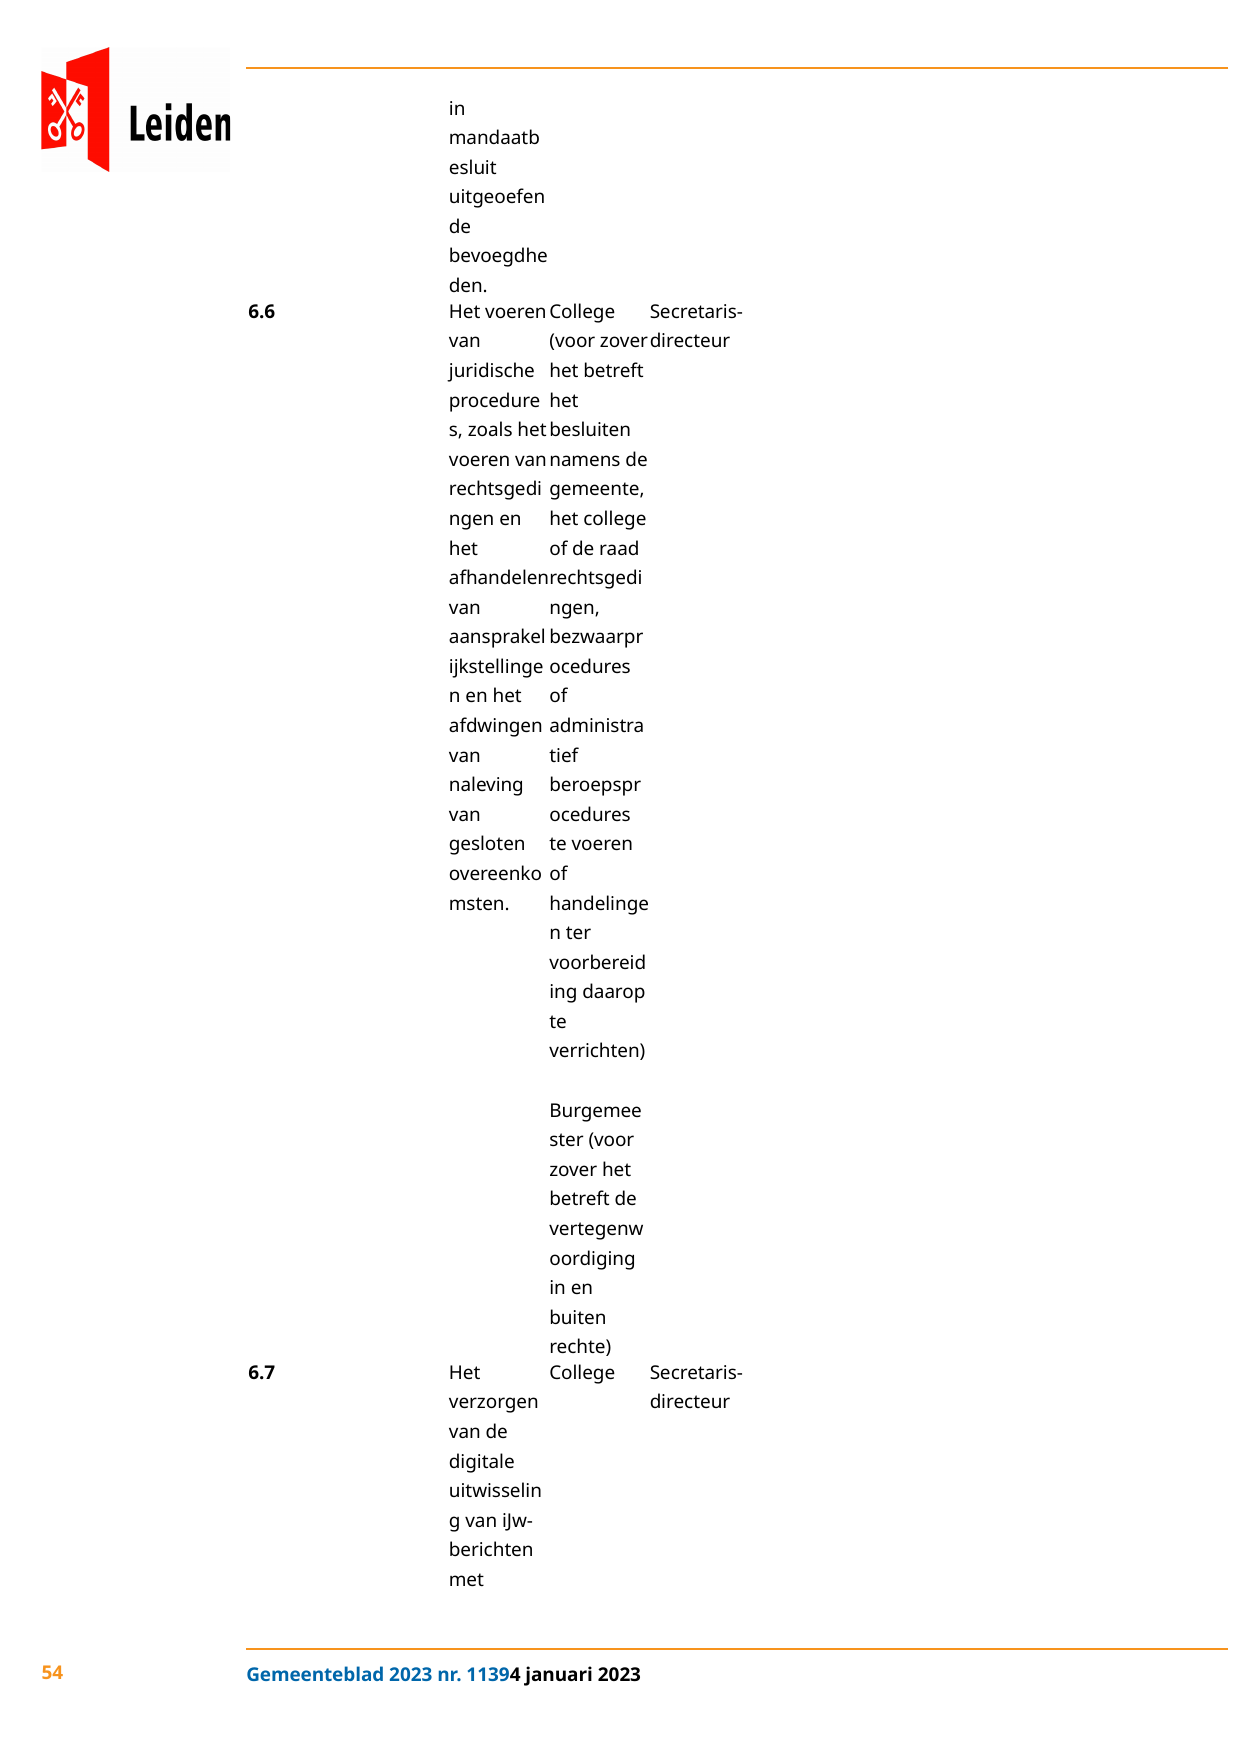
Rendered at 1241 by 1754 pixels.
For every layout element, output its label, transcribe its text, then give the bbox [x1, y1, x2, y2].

table_cell College [549, 1359, 649, 1592]
picture [41, 47, 231, 172]
table_cell 6.7 [248, 1359, 348, 1592]
table_cell [850, 298, 951, 1359]
table_cell [348, 95, 449, 298]
table_cell in mandaatbesluit uitgeoefende bevoegdheden. [449, 95, 549, 298]
table_cell [650, 95, 750, 298]
table_cell [549, 95, 649, 298]
table_cell [951, 95, 1051, 298]
table_cell Secretaris-directeur [650, 1359, 750, 1592]
table_cell [348, 298, 449, 1359]
table_cell Secretaris-directeur [650, 298, 750, 1359]
table_cell [1051, 298, 1152, 1359]
table_cell [850, 95, 951, 298]
table_cell [951, 1359, 1051, 1592]
table_cell [348, 1359, 449, 1592]
table_cell [1051, 1359, 1152, 1592]
table_cell Het verzorgen van de digitale uitwisseling van iJw-berichten met [449, 1359, 549, 1592]
table_cell [951, 298, 1051, 1359]
table_cell [750, 298, 850, 1359]
table_cell [1051, 95, 1152, 298]
table_cell 6.6 [248, 298, 348, 1359]
table_cell [750, 1359, 850, 1592]
table_cell [248, 95, 348, 298]
table_cell [850, 1359, 951, 1592]
table_cell [750, 95, 850, 298]
table_cell College (voor zover het betreft het besluiten namens de gemeente, het college of de raad rechtsgedingen, bezwaarprocedures of administratief beroepsprocedures te voeren of handelingen ter voorbereiding daarop te verrichten) Burgemeester (voor zover het betreft de vertegenwoordiging in en buiten rechte) [549, 298, 649, 1359]
table_cell Het voeren van juridische procedures, zoals het voeren van rechtsgedingen en het afhandelen van aansprakelijkstellingen en het afdwingen van naleving van gesloten overeenkomsten. [449, 298, 549, 1359]
